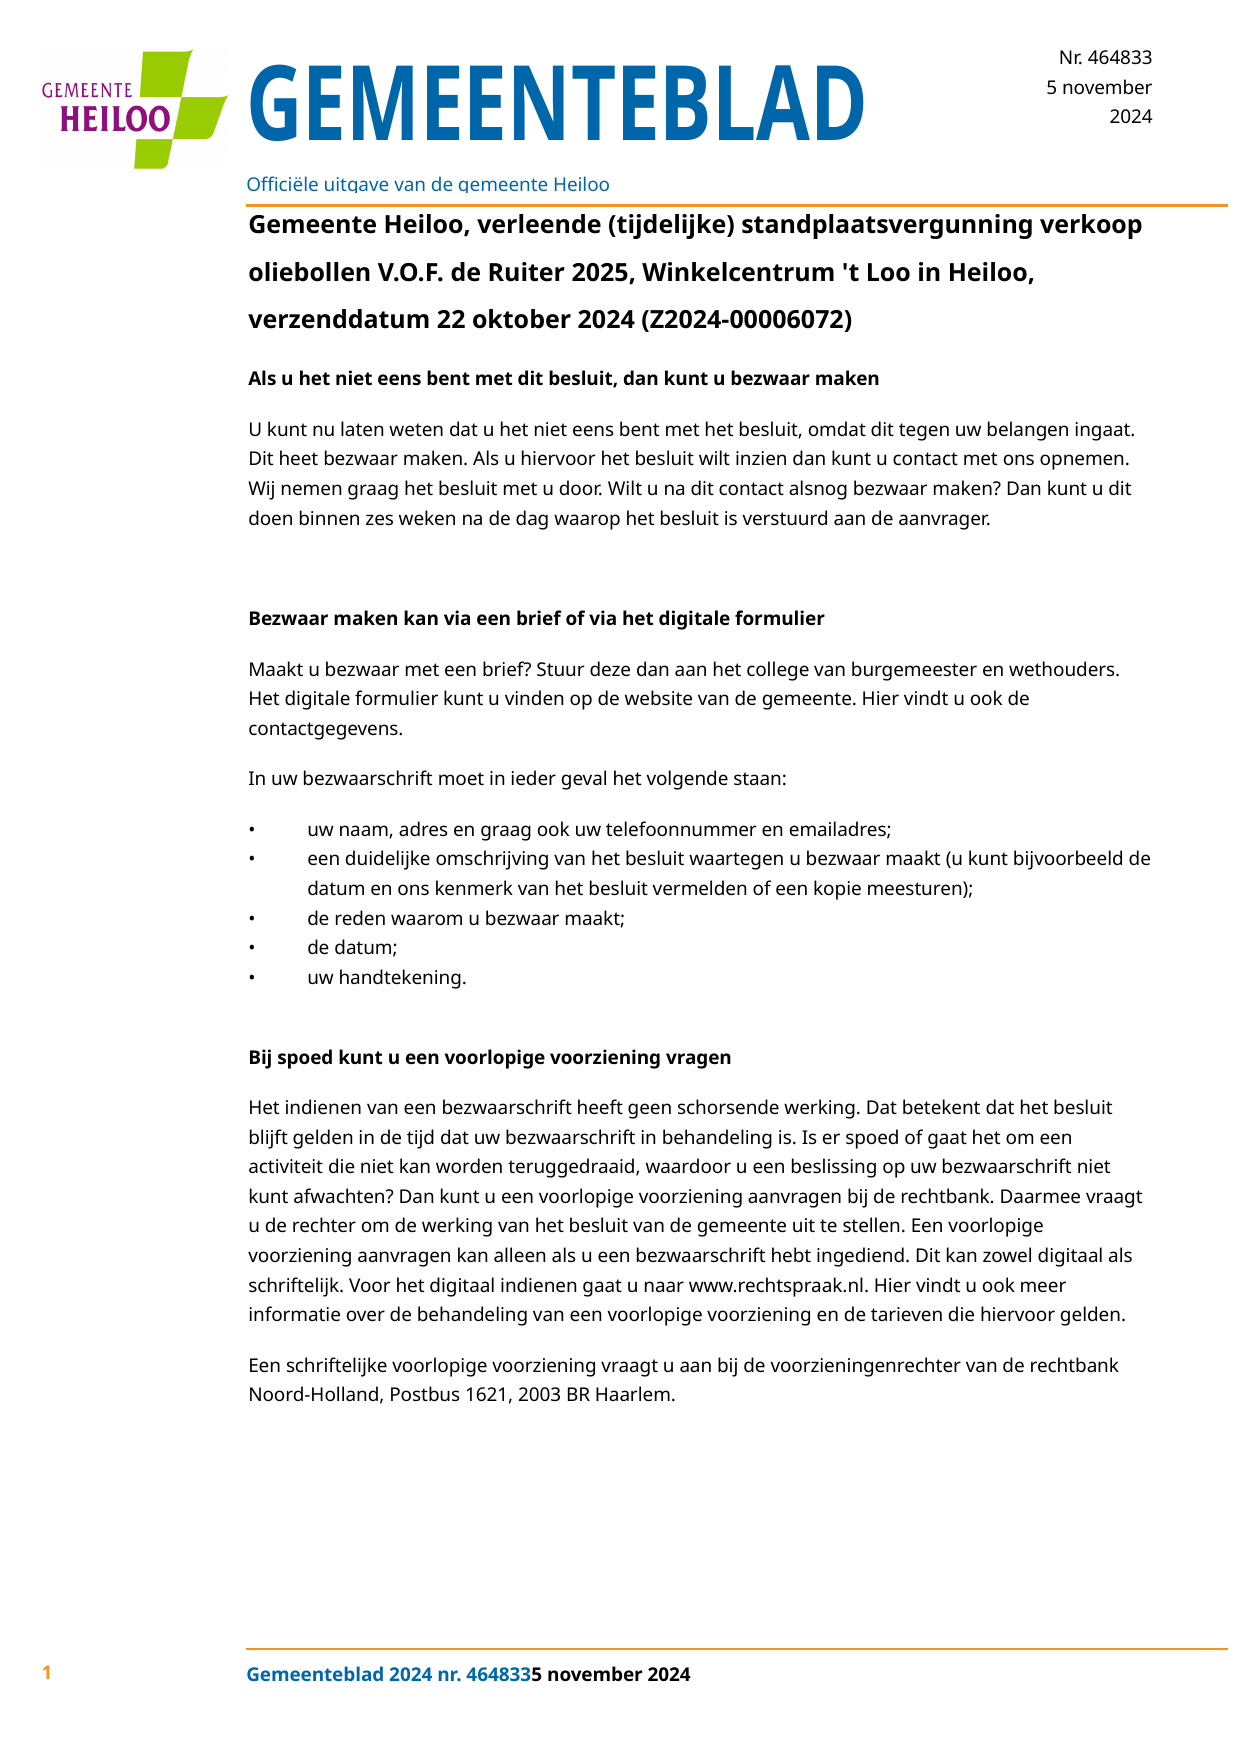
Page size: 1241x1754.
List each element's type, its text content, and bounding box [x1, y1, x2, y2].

text Een schriftelijke voorlopige voorziening vraagt u aan bij de voorzieningenrechter van de rechtbank Noord-Holland, Postbus 1621, 2003 BR Haarlem. [248, 1352, 1152, 1407]
text Maakt u bezwaar met een brief? Stuur deze dan aan het college van burgemeester en wethouders. Het digitale formulier kunt u vinden op de website van de gemeente. Hier vindt u ook de contactgegevens. [248, 656, 1152, 741]
text Gemeente Heiloo, verleende (tijdelijke) standplaatsvergunning verkoop oliebollen V.O.F. de Ruiter 2025, Winkelcentrum 't Loo in Heiloo, verzenddatum 22 oktober 2024 (Z2024-00006072) [248, 207, 1152, 336]
text Bij spoed kunt u een voorlopige voorziening vragen [248, 1044, 1152, 1069]
list de reden waarom u bezwaar maakt; [248, 905, 1152, 930]
list een duidelijke omschrijving van het besluit waartegen u bezwaar maakt (u kunt bijvoorbeeld de datum en ons kenmerk van het besluit vermelden of een kopie meesturen); [248, 846, 1152, 901]
text U kunt nu laten weten dat u het niet eens bent met het besluit, omdat dit tegen uw belangen ingaat. Dit heet bezwaar maken. Als u hiervoor het besluit wilt inzien dan kunt u contact met ons opnemen. Wij nemen graag het besluit met u door. Wilt u na dit contact alsnog bezwaar maken? Dan kunt u dit doen binnen zes weken na de dag waarop het besluit is verstuurd aan de aanvrager. [248, 416, 1152, 530]
list uw naam, adres en graag ook uw telefoonnummer en emailadres; [248, 816, 1152, 842]
picture [41, 47, 231, 172]
text Als u het niet eens bent met dit besluit, dan kunt u bezwaar maken [248, 366, 1152, 391]
list uw handtekening. [248, 964, 1152, 989]
text Bezwaar maken kan via een brief of via het digitale formulier [248, 606, 1152, 631]
text In uw bezwaarschrift moet in ieder geval het volgende staan: [248, 766, 1152, 791]
list de datum; [248, 934, 1152, 960]
text Het indienen van een bezwaarschrift heeft geen schorsende werking. Dat betekent dat het besluit blijft gelden in de tijd dat uw bezwaarschrift in behandeling is. Is er spoed of gaat het om een activiteit die niet kan worden teruggedraaid, waardoor u een beslissing op uw bezwaarschrift niet kunt afwachten? Dan kunt u een voorlopige voorziening aanvragen bij de rechtbank. Daarmee vraagt u de rechter om de werking van het besluit van de gemeente uit te stellen. Een voorlopige voorziening aanvragen kan alleen als u een bezwaarschrift hebt ingediend. Dit kan zowel digitaal als schriftelijk. Voor het digitaal indienen gaat u naar www.rechtspraak.nl. Hier vindt u ook meer informatie over de behandeling van een voorlopige voorziening en de tarieven die hiervoor gelden. [248, 1094, 1152, 1327]
